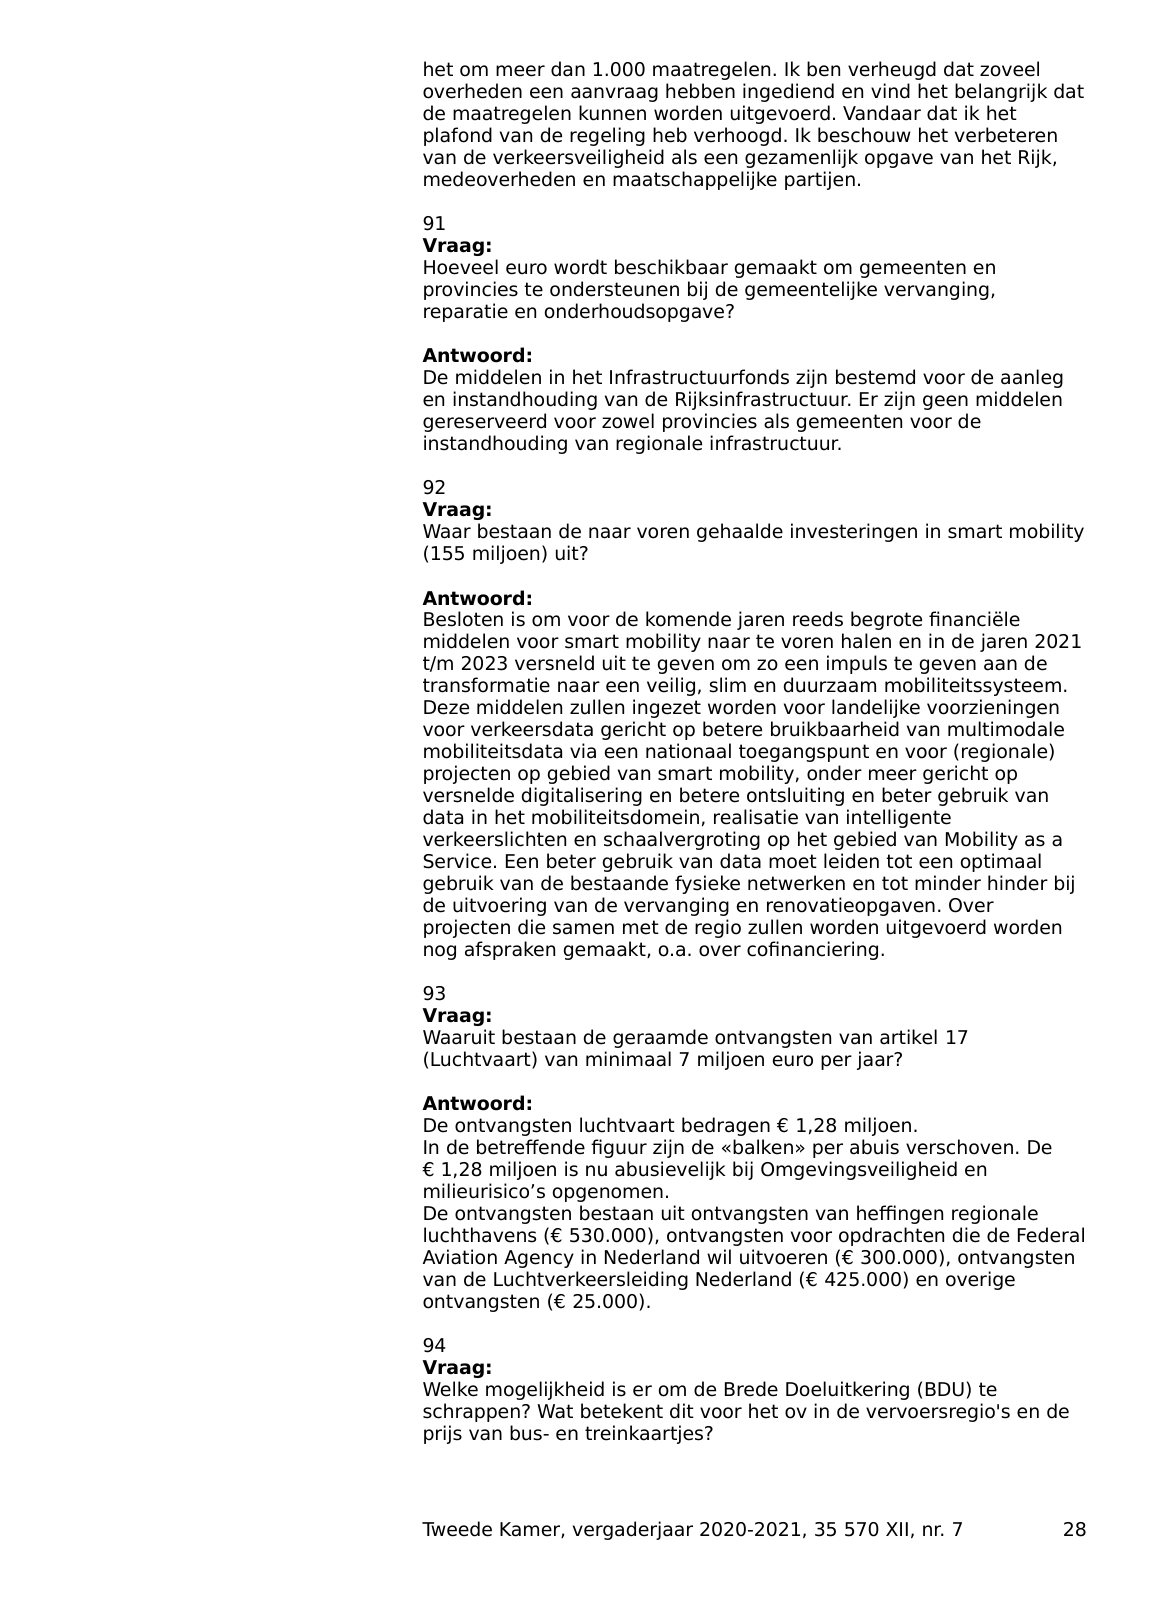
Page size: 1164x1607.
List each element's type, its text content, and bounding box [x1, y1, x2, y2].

text Vraag: [422, 1005, 1087, 1027]
text Antwoord: [422, 587, 1087, 609]
text Antwoord: [422, 1093, 1087, 1115]
text Antwoord: [422, 345, 1087, 367]
text Hoeveel euro wordt beschikbaar gemaakt om gemeenten en provincies te ondersteunen bij de gemeentelijke vervanging, reparatie en onderhoudsopgave? [422, 257, 1087, 323]
text 92 [422, 477, 1087, 499]
text Vraag: [422, 499, 1087, 521]
text Besloten is om voor de komende jaren reeds begrote financiële middelen voor smart mobility naar te voren halen en in de jaren 2021 t/m 2023 versneld uit te geven om zo een impuls te geven aan de transformatie naar een veilig, slim en duurzaam mobiliteitssysteem. Deze middelen zullen ingezet worden voor landelijke voorzieningen voor verkeersdata gericht op betere bruikbaarheid van multimodale mobiliteitsdata via een nationaal toegangspunt en voor (regionale) projecten op gebied van smart mobility, onder meer gericht op versnelde digitalisering en betere ontsluiting en beter gebruik van data in het mobiliteitsdomein, realisatie van intelligente verkeerslichten en schaalvergroting op het gebied van Mobility as a Service. Een beter gebruik van data moet leiden tot een optimaal gebruik van de bestaande fysieke netwerken en tot minder hinder bij de uitvoering van de vervanging en renovatieopgaven. Over projecten die samen met de regio zullen worden uitgevoerd worden nog afspraken gemaakt, o.a. over cofinanciering. [422, 609, 1087, 961]
text Waar bestaan de naar voren gehaalde investeringen in smart mobility (155 miljoen) uit? [422, 521, 1087, 565]
text Vraag: [422, 1357, 1087, 1379]
text het om meer dan 1.000 maatregelen. Ik ben verheugd dat zoveel overheden een aanvraag hebben ingediend en vind het belangrijk dat de maatregelen kunnen worden uitgevoerd. Vandaar dat ik het plafond van de regeling heb verhoogd. Ik beschouw het verbeteren van de verkeersveiligheid als een gezamenlijk opgave van het Rijk, medeoverheden en maatschappelijke partijen. [422, 59, 1087, 191]
text Welke mogelijkheid is er om de Brede Doeluitkering (BDU) te schrappen? Wat betekent dit voor het ov in de vervoersregio's en de prijs van bus- en treinkaartjes? [422, 1379, 1087, 1445]
text De ontvangsten luchtvaart bedragen € 1,28 miljoen. [422, 1115, 1087, 1137]
text In de betreffende figuur zijn de «balken» per abuis verschoven. De € 1,28 miljoen is nu abusievelijk bij Omgevingsveiligheid en milieurisico’s opgenomen. [422, 1137, 1087, 1203]
text 93 [422, 983, 1087, 1005]
text De middelen in het Infrastructuurfonds zijn bestemd voor de aanleg en instandhouding van de Rijksinfrastructuur. Er zijn geen middelen gereserveerd voor zowel provincies als gemeenten voor de instandhouding van regionale infrastructuur. [422, 367, 1087, 455]
text 91 [422, 213, 1087, 235]
text 94 [422, 1335, 1087, 1357]
text Vraag: [422, 235, 1087, 257]
text Waaruit bestaan de geraamde ontvangsten van artikel 17 (Luchtvaart) van minimaal 7 miljoen euro per jaar? [422, 1027, 1087, 1071]
text De ontvangsten bestaan uit ontvangsten van heffingen regionale luchthavens (€ 530.000), ontvangsten voor opdrachten die de Federal Aviation Agency in Nederland wil uitvoeren (€ 300.000), ontvangsten van de Luchtverkeersleiding Nederland (€ 425.000) en overige ontvangsten (€ 25.000). [422, 1203, 1087, 1313]
